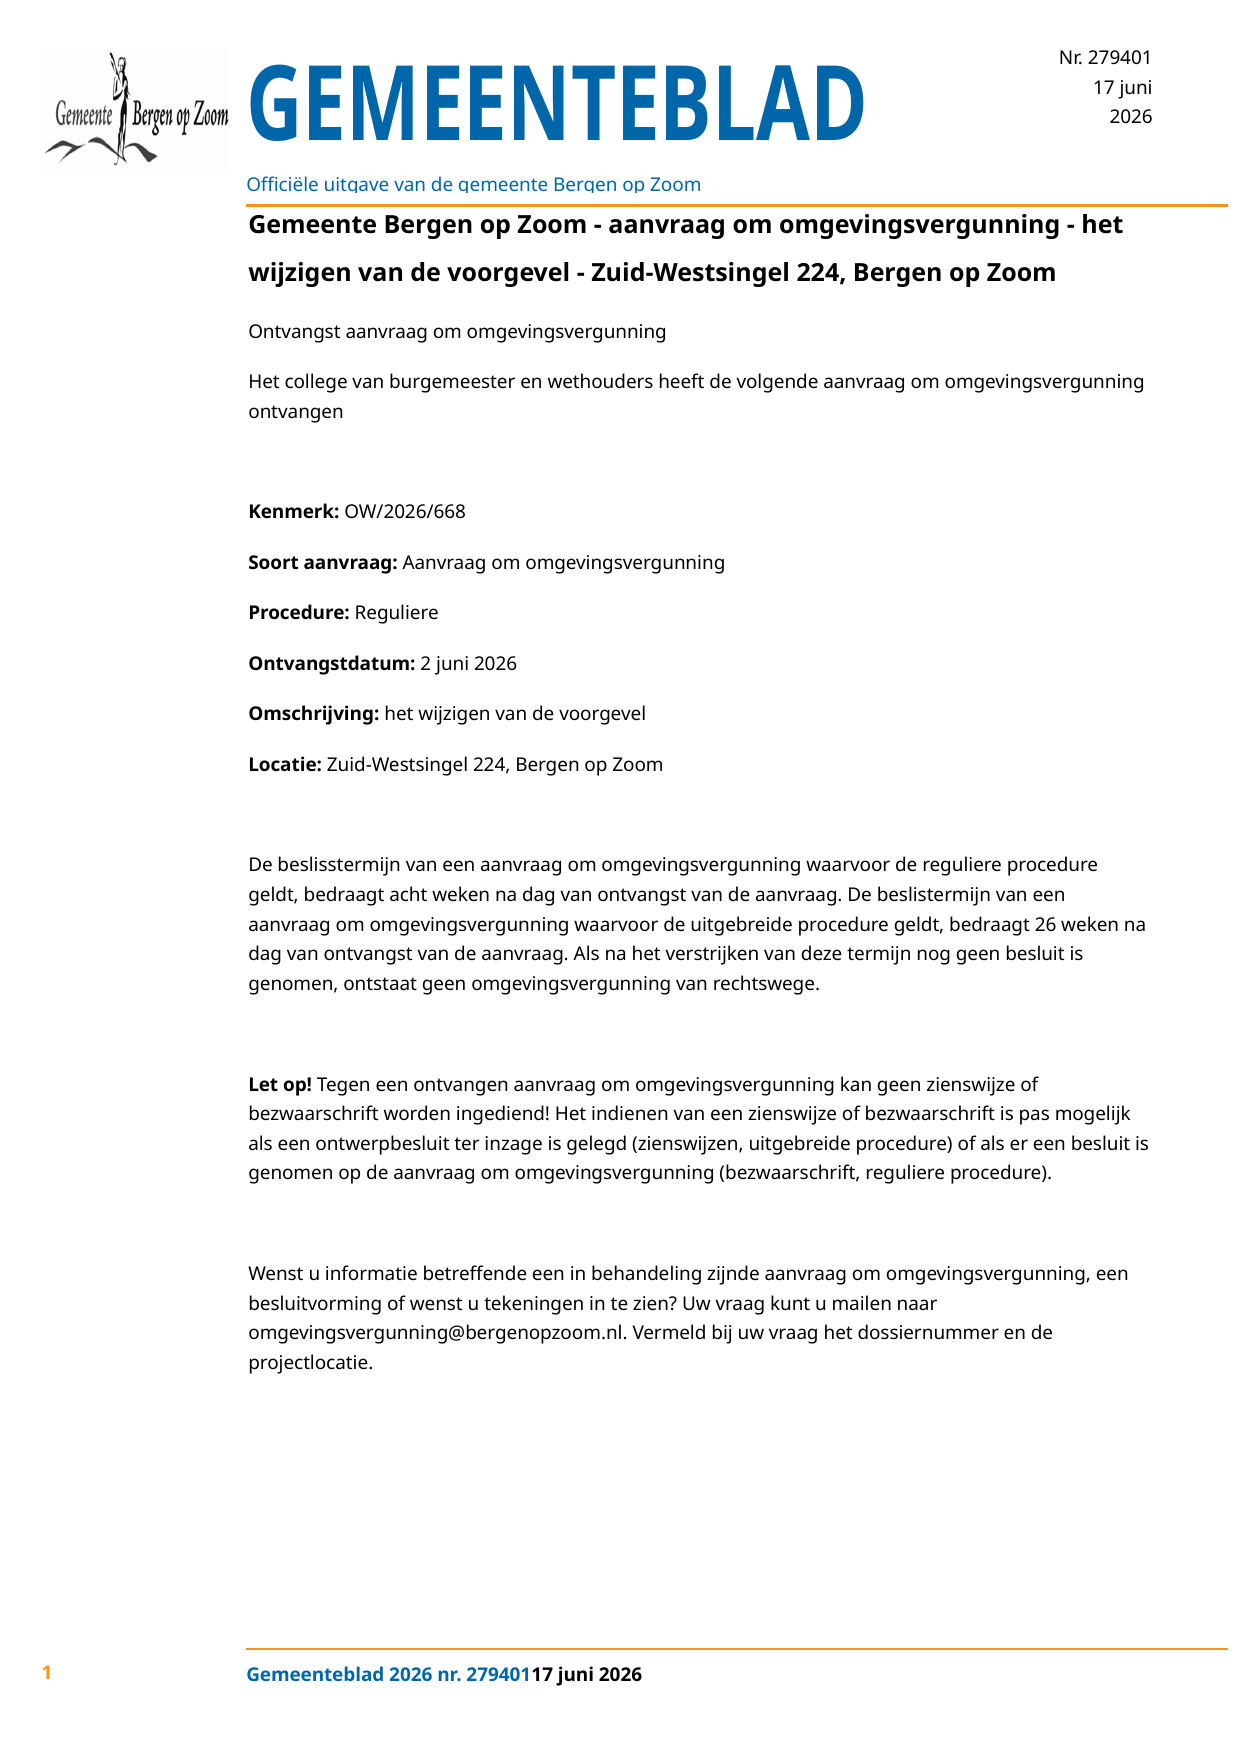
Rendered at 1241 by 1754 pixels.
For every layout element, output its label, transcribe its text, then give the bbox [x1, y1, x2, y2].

text Kenmerk: OW/2026/668 [248, 499, 1152, 524]
text Soort aanvraag: Aanvraag om omgevingsvergunning [248, 549, 1152, 575]
text Het college van burgemeester en wethouders heeft de volgende aanvraag om omgevingsvergunning ontvangen [248, 368, 1152, 424]
text De beslisstermijn van een aanvraag om omgevingsvergunning waarvoor de reguliere procedure geldt, bedraagt acht weken na dag van ontvangst van de aanvraag. De beslistermijn van een aanvraag om omgevingsvergunning waarvoor de uitgebreide procedure geldt, bedraagt 26 weken na dag van ontvangst van de aanvraag. Als na het verstrijken van deze termijn nog geen besluit is genomen, ontstaat geen omgevingsvergunning van rechtswege. [248, 852, 1152, 996]
text Ontvangst aanvraag om omgevingsvergunning [248, 318, 1152, 344]
text Gemeente Bergen op Zoom - aanvraag om omgevingsvergunning - het wijzigen van de voorgevel - Zuid-Westsingel 224, Bergen op Zoom [248, 207, 1152, 288]
text Ontvangstdatum: 2 juni 2026 [248, 650, 1152, 676]
text Let op! Tegen een ontvangen aanvraag om omgevingsvergunning kan geen zienswijze of bezwaarschrift worden ingediend! Het indienen van een zienswijze of bezwaarschrift is pas mogelijk als een ontwerpbesluit ter inzage is gelegd (zienswijzen, uitgebreide procedure) of als er een besluit is genomen op de aanvraag om omgevingsvergunning (bezwaarschrift, reguliere procedure). [248, 1071, 1152, 1185]
text Wenst u informatie betreffende een in behandeling zijnde aanvraag om omgevingsvergunning, een besluitvorming of wenst u tekeningen in te zien? Uw vraag kunt u mailen naar omgevingsvergunning@bergenopzoom.nl. Vermeld bij uw vraag het dossiernummer en de projectlocatie. [248, 1260, 1152, 1375]
text Procedure: Reguliere [248, 599, 1152, 625]
text Omschrijving: het wijzigen van de voorgevel [248, 700, 1152, 726]
picture [41, 47, 231, 172]
text Locatie: Zuid-Westsingel 224, Bergen op Zoom [248, 751, 1152, 777]
